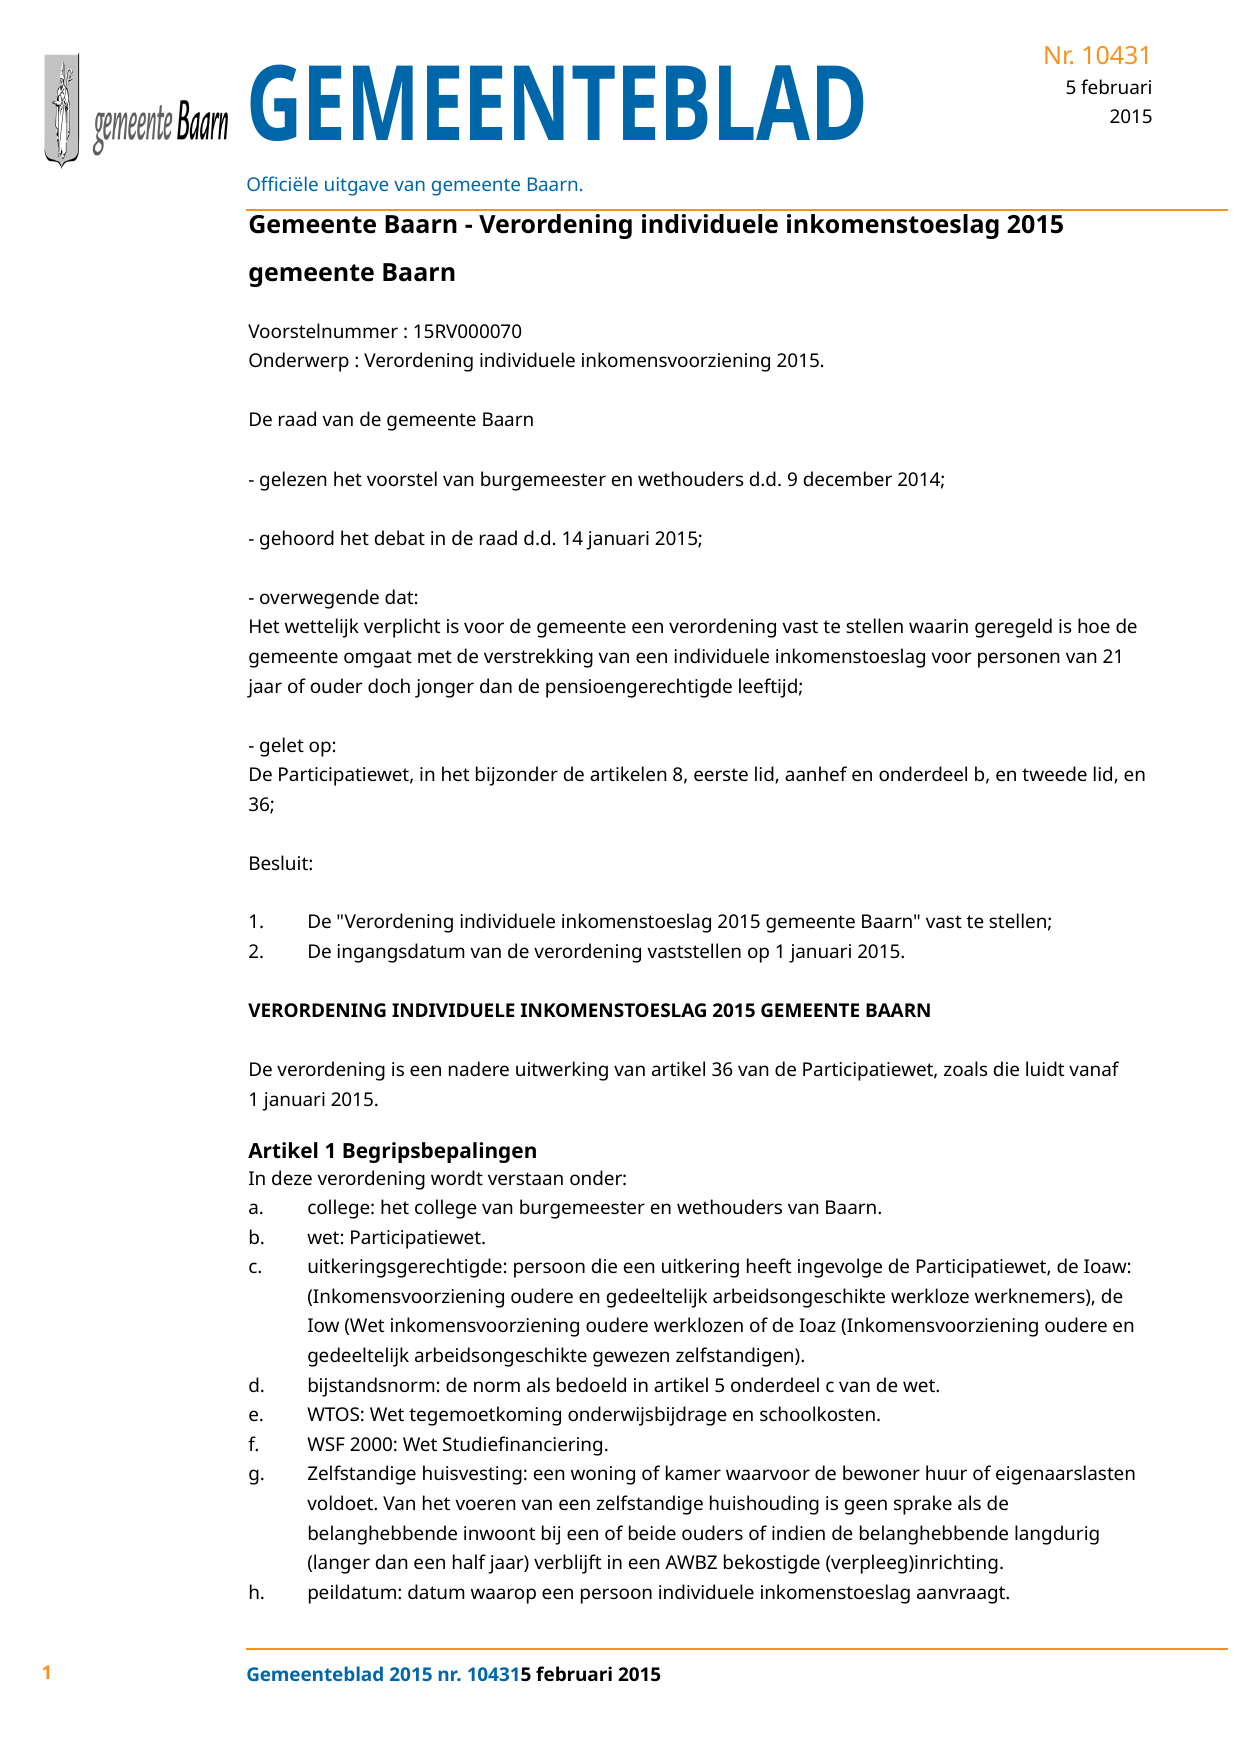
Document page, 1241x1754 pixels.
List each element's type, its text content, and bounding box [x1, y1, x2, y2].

list WTOS: Wet tegemoetkoming onderwijsbijdrage en schoolkosten. [248, 1401, 1152, 1427]
text VERORDENING INDIVIDUELE INKOMENSTOESLAG 2015 GEMEENTE BAARN [248, 997, 1152, 1023]
text De Participatiewet, in het bijzonder de artikelen 8, eerste lid, aanhef en onderdeel b, en tweede lid, en 36; [248, 762, 1152, 817]
list De "Verordening individuele inkomenstoeslag 2015 gemeente Baarn" vast te stellen; [248, 908, 1152, 934]
text - overwegende dat: [248, 584, 1152, 610]
text - gelezen het voorstel van burgemeester en wethouders d.d. 9 december 2014; [248, 466, 1152, 492]
text De raad van de gemeente Baarn [248, 407, 1152, 432]
text Gemeente Baarn - Verordening individuele inkomenstoeslag 2015 gemeente Baarn [248, 211, 1152, 288]
text - gehoord het debat in de raad d.d. 14 januari 2015; [248, 525, 1152, 551]
list peildatum: datum waarop een persoon individuele inkomenstoeslag aanvraagt. [248, 1579, 1152, 1605]
list WSF 2000: Wet Studiefinanciering. [248, 1431, 1152, 1457]
list college: het college van burgemeester en wethouders van Baarn. [248, 1194, 1152, 1220]
list Zelfstandige huisvesting: een woning of kamer waarvoor de bewoner huur of eigenaarslasten voldoet. Van het voeren van een zelfstandige huishouding is geen sprake als de belanghebbende inwoont bij een of beide ouders of indien de belanghebbende langdurig (langer dan een half jaar) verblijft in een AWBZ bekostigde (verpleeg)inrichting. [248, 1461, 1152, 1575]
list De ingangsdatum van de verordening vaststellen op 1 januari 2015. [248, 938, 1152, 964]
text Onderwerp : Verordening individuele inkomensvoorziening 2015. [248, 347, 1152, 373]
text Het wettelijk verplicht is voor de gemeente een verordening vast te stellen waarin geregeld is hoe de gemeente omgaat met de verstrekking van een individuele inkomenstoeslag voor personen van 21 jaar of ouder doch jonger dan de pensioengerechtigde leeftijd; [248, 614, 1152, 699]
list uitkeringsgerechtigde: persoon die een uitkering heeft ingevolge de Participatiewet, de Ioaw: (Inkomensvoorziening oudere en gedeeltelijk arbeidsongeschikte werkloze werknemers), de Iow (Wet inkomensvoorziening oudere werklozen of de Ioaz (Inkomensvoorziening oudere en gedeeltelijk arbeidsongeschikte gewezen zelfstandigen). [248, 1253, 1152, 1368]
text In deze verordening wordt verstaan onder: [248, 1165, 1152, 1191]
picture [41, 47, 231, 172]
list wet: Participatiewet. [248, 1224, 1152, 1250]
text - gelet op: [248, 732, 1152, 758]
text Besluit: [248, 850, 1152, 876]
list bijstandsnorm: de norm als bedoeld in artikel 5 onderdeel c van de wet. [248, 1372, 1152, 1398]
text De verordening is een nadere uitwerking van artikel 36 van de Participatiewet, zoals die luidt vanaf 1 januari 2015. [248, 1056, 1152, 1112]
text Voorstelnummer : 15RV000070 [248, 318, 1152, 344]
text Artikel 1 Begripsbepalingen [248, 1136, 1152, 1165]
